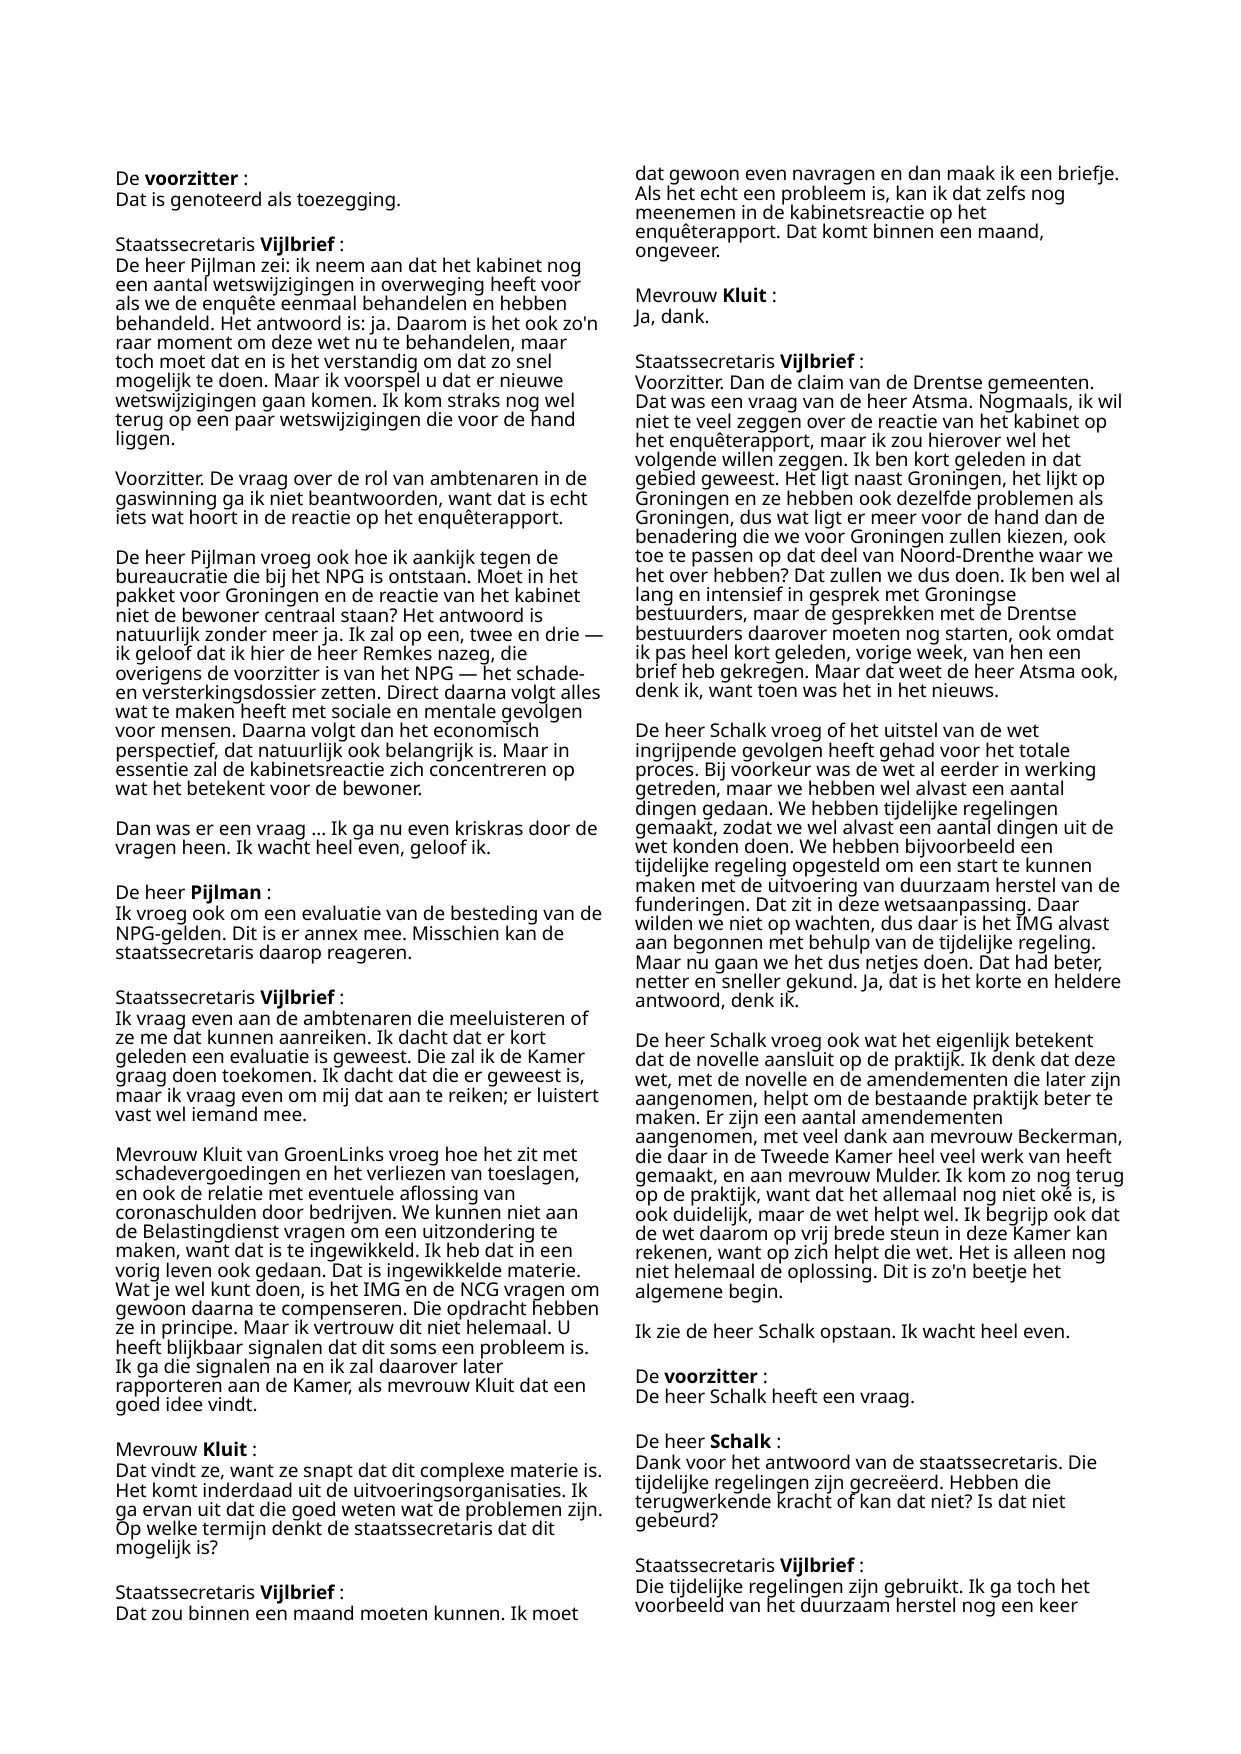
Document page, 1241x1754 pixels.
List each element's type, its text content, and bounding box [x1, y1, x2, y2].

text De heer Schalk heeft een vraag. [635, 1388, 1125, 1408]
text Ik vroeg ook om een evaluatie van de besteding van de NPG-gelden. Dit is er annex mee. Misschien kan de staatssecretaris daarop reageren. [115, 905, 605, 963]
text Dat is genoteerd als toezegging. [115, 191, 605, 210]
text Ik vraag even aan de ambtenaren die meeluisteren of ze me dat kunnen aanreiken. Ik dacht dat er kort geleden een evaluatie is geweest. Die zal ik de Kamer graag doen toekomen. Ik dacht dat die er geweest is, maar ik vraag even om mij dat aan te reiken; er luistert vast wel iemand mee. [115, 1009, 605, 1125]
text Dat zou binnen een maand moeten kunnen. Ik moet [115, 1605, 605, 1624]
text Voorzitter. Dan de claim van de Drentse gemeenten. Dat was een vraag van de heer Atsma. Nogmaals, ik wil niet te veel zeggen over de reactie van het kabinet op het enquêterapport, maar ik zou hierover wel het volgende willen zeggen. Ik ben kort geleden in dat gebied geweest. Het ligt naast Groningen, het lijkt op Groningen en ze hebben ook dezelfde problemen als Groningen, dus wat ligt er meer voor de hand dan de benadering die we voor Groningen zullen kiezen, ook toe te passen op dat deel van Noord-Drenthe waar we het over hebben? Dat zullen we dus doen. Ik ben wel al lang en intensief in gesprek met Groningse bestuurders, maar de gesprekken met de Drentse bestuurders daarover moeten nog starten, ook omdat ik pas heel kort geleden, vorige week, van hen een brief heb gekregen. Maar dat weet de heer Atsma ook, denk ik, want toen was het in het nieuws. [635, 374, 1125, 702]
text De voorzitter : [115, 165, 605, 191]
text Ik zie de heer Schalk opstaan. Ik wacht heel even. [635, 1323, 1125, 1342]
text Staatssecretaris Vijlbrief : [115, 1579, 605, 1605]
text De heer Pijlman vroeg ook hoe ik aankijk tegen de bureaucratie die bij het NPG is ontstaan. Moet in het pakket voor Groningen en de reactie van het kabinet niet de bewoner centraal staan? Het antwoord is natuurlijk zonder meer ja. Ik zal op een, twee en drie — ik geloof dat ik hier de heer Remkes nazeg, die overigens de voorzitter is van het NPG — het schade- en versterkingsdossier zetten. Direct daarna volgt alles wat te maken heeft met sociale en mentale gevolgen voor mensen. Daarna volgt dan het economisch perspectief, dat natuurlijk ook belangrijk is. Maar in essentie zal de kabinetsreactie zich concentreren op wat het betekent voor de bewoner. [115, 549, 605, 799]
text De voorzitter : [635, 1363, 1125, 1388]
text Staatssecretaris Vijlbrief : [115, 231, 605, 257]
text Dan was er een vraag … Ik ga nu even kriskras door de vragen heen. Ik wacht heel even, geloof ik. [115, 820, 605, 859]
text Staatssecretaris Vijlbrief : [635, 1552, 1125, 1578]
text Dank voor het antwoord van de staatssecretaris. Die tijdelijke regelingen zijn gecreëerd. Hebben die terugwerkende kracht of kan dat niet? Is dat niet gebeurd? [635, 1454, 1125, 1531]
text Mevrouw Kluit : [635, 282, 1125, 308]
text Die tijdelijke regelingen zijn gebruikt. Ik ga toch het voorbeeld van het duurzaam herstel nog een keer [635, 1578, 1125, 1617]
text De heer Schalk : [635, 1429, 1125, 1454]
text dat gewoon even navragen en dan maak ik een briefje. Als het echt een probleem is, kan ik dat zelfs nog meenemen in de kabinetsreactie op het enquêterapport. Dat komt binnen een maand, ongeveer. [635, 165, 1125, 262]
text Voorzitter. De vraag over de rol van ambtenaren in de gaswinning ga ik niet beantwoorden, want dat is echt iets wat hoort in de reactie op het enquêterapport. [115, 470, 605, 528]
text De heer Schalk vroeg ook wat het eigenlijk betekent dat de novelle aansluit op de praktijk. Ik denk dat deze wet, met de novelle en de amendementen die later zijn aangenomen, helpt om de bestaande praktijk beter te maken. Er zijn een aantal amendementen aangenomen, met veel dank aan mevrouw Beckerman, die daar in de Tweede Kamer heel veel werk van heeft gemaakt, en aan mevrouw Mulder. Ik kom zo nog terug op de praktijk, want dat het allemaal nog niet oké is, is ook duidelijk, maar de wet helpt wel. Ik begrijp ook dat de wet daarom op vrij brede steun in deze Kamer kan rekenen, want op zich helpt die wet. Het is alleen nog niet helemaal de oplossing. Dit is zo'n beetje het algemene begin. [635, 1032, 1125, 1302]
text Staatssecretaris Vijlbrief : [635, 348, 1125, 374]
text Ja, dank. [635, 308, 1125, 327]
text Mevrouw Kluit van GroenLinks vroeg hoe het zit met schadevergoedingen en het verliezen van toeslagen, en ook de relatie met eventuele aflossing van coronaschulden door bedrijven. We kunnen niet aan de Belastingdienst vragen om een uitzondering te maken, want dat is te ingewikkeld. Ik heb dat in een vorig leven ook gedaan. Dat is ingewikkelde materie. Wat je wel kunt doen, is het IMG en de NCG vragen om gewoon daarna te compenseren. Die opdracht hebben ze in principe. Maar ik vertrouw dit niet helemaal. U heeft blijkbaar signalen dat dit soms een probleem is. Ik ga die signalen na en ik zal daarover later rapporteren aan de Kamer, als mevrouw Kluit dat een goed idee vindt. [115, 1146, 605, 1416]
text Staatssecretaris Vijlbrief : [115, 984, 605, 1009]
text De heer Schalk vroeg of het uitstel van de wet ingrijpende gevolgen heeft gehad voor het totale proces. Bij voorkeur was de wet al eerder in werking getreden, maar we hebben wel alvast een aantal dingen gedaan. We hebben tijdelijke regelingen gemaakt, zodat we wel alvast een aantal dingen uit de wet konden doen. We hebben bijvoorbeeld een tijdelijke regeling opgesteld om een start te kunnen maken met de uitvoering van duurzaam herstel van de funderingen. Dat zit in deze wetsaanpassing. Daar wilden we niet op wachten, dus daar is het IMG alvast aan begonnen met behulp van de tijdelijke regeling. Maar nu gaan we het dus netjes doen. Dat had beter, netter en sneller gekund. Ja, dat is het korte en heldere antwoord, denk ik. [635, 722, 1125, 1011]
text De heer Pijlman : [115, 879, 605, 905]
text Mevrouw Kluit : [115, 1437, 605, 1462]
text Dat vindt ze, want ze snapt dat dit complexe materie is. Het komt inderdaad uit de uitvoeringsorganisaties. Ik ga ervan uit dat die goed weten wat de problemen zijn. Op welke termijn denkt de staatssecretaris dat dit mogelijk is? [115, 1462, 605, 1559]
text De heer Pijlman zei: ik neem aan dat het kabinet nog een aantal wetswijzigingen in overweging heeft voor als we de enquête eenmaal behandelen en hebben behandeld. Het antwoord is: ja. Daarom is het ook zo'n raar moment om deze wet nu te behandelen, maar toch moet dat en is het verstandig om dat zo snel mogelijk te doen. Maar ik voorspel u dat er nieuwe wetswijzigingen gaan komen. Ik kom straks nog wel terug op een paar wetswijzigingen die voor de hand liggen. [115, 257, 605, 449]
